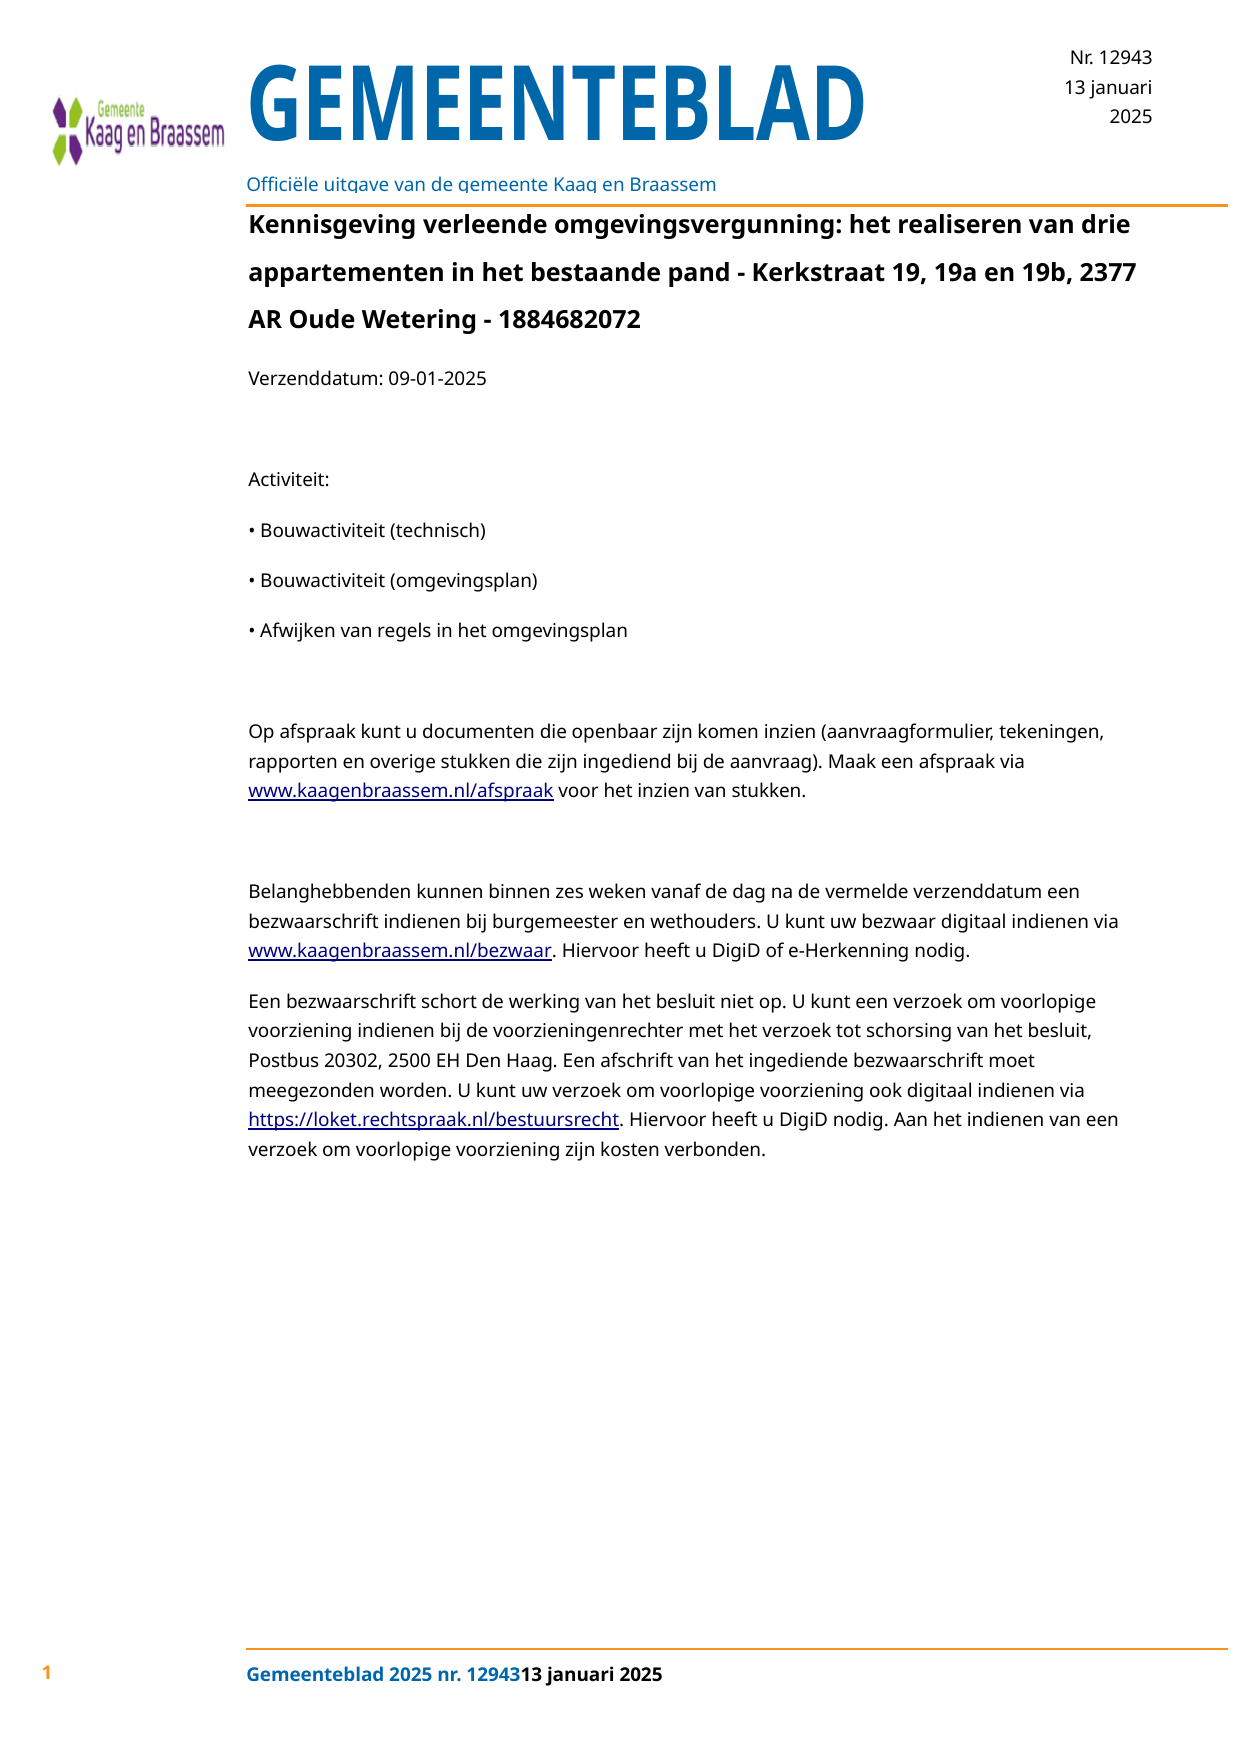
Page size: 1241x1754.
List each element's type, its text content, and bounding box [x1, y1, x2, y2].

text • Afwijken van regels in het omgevingsplan [248, 618, 1152, 643]
text Kennisgeving verleende omgevingsvergunning: het realiseren van drie appartementen in het bestaande pand - Kerkstraat 19, 19a en 19b, 2377 AR Oude Wetering - 1884682072 [248, 207, 1152, 336]
text Een bezwaarschrift schort de werking van het besluit niet op. U kunt een verzoek om voorlopige voorziening indienen bij de voorzieningenrechter met het verzoek tot schorsing van het besluit, Postbus 20302, 2500 EH Den Haag. Een afschrift van het ingediende bezwaarschrift moet meegezonden worden. U kunt uw verzoek om voorlopige voorziening ook digitaal indienen via https://loket.rechtspraak.nl/bestuursrecht. Hiervoor heeft u DigiD nodig. Aan het indienen van een verzoek om voorlopige voorziening zijn kosten verbonden. [248, 988, 1152, 1162]
picture [41, 47, 231, 172]
text Activiteit: [248, 466, 1152, 492]
text Op afspraak kunt u documenten die openbaar zijn komen inzien (aanvraagformulier, tekeningen, rapporten en overige stukken die zijn ingediend bij de aanvraag). Maak een afspraak via www.kaagenbraassem.nl/afspraak voor het inzien van stukken. [248, 718, 1152, 803]
text Verzenddatum: 09-01-2025 [248, 366, 1152, 391]
text • Bouwactiviteit (omgevingsplan) [248, 567, 1152, 593]
text Belanghebbenden kunnen binnen zes weken vanaf de dag na de vermelde verzenddatum een bezwaarschrift indienen bij burgemeester en wethouders. U kunt uw bezwaar digitaal indienen via www.kaagenbraassem.nl/bezwaar. Hiervoor heeft u DigiD of e-Herkenning nodig. [248, 878, 1152, 963]
text • Bouwactiviteit (technisch) [248, 517, 1152, 542]
